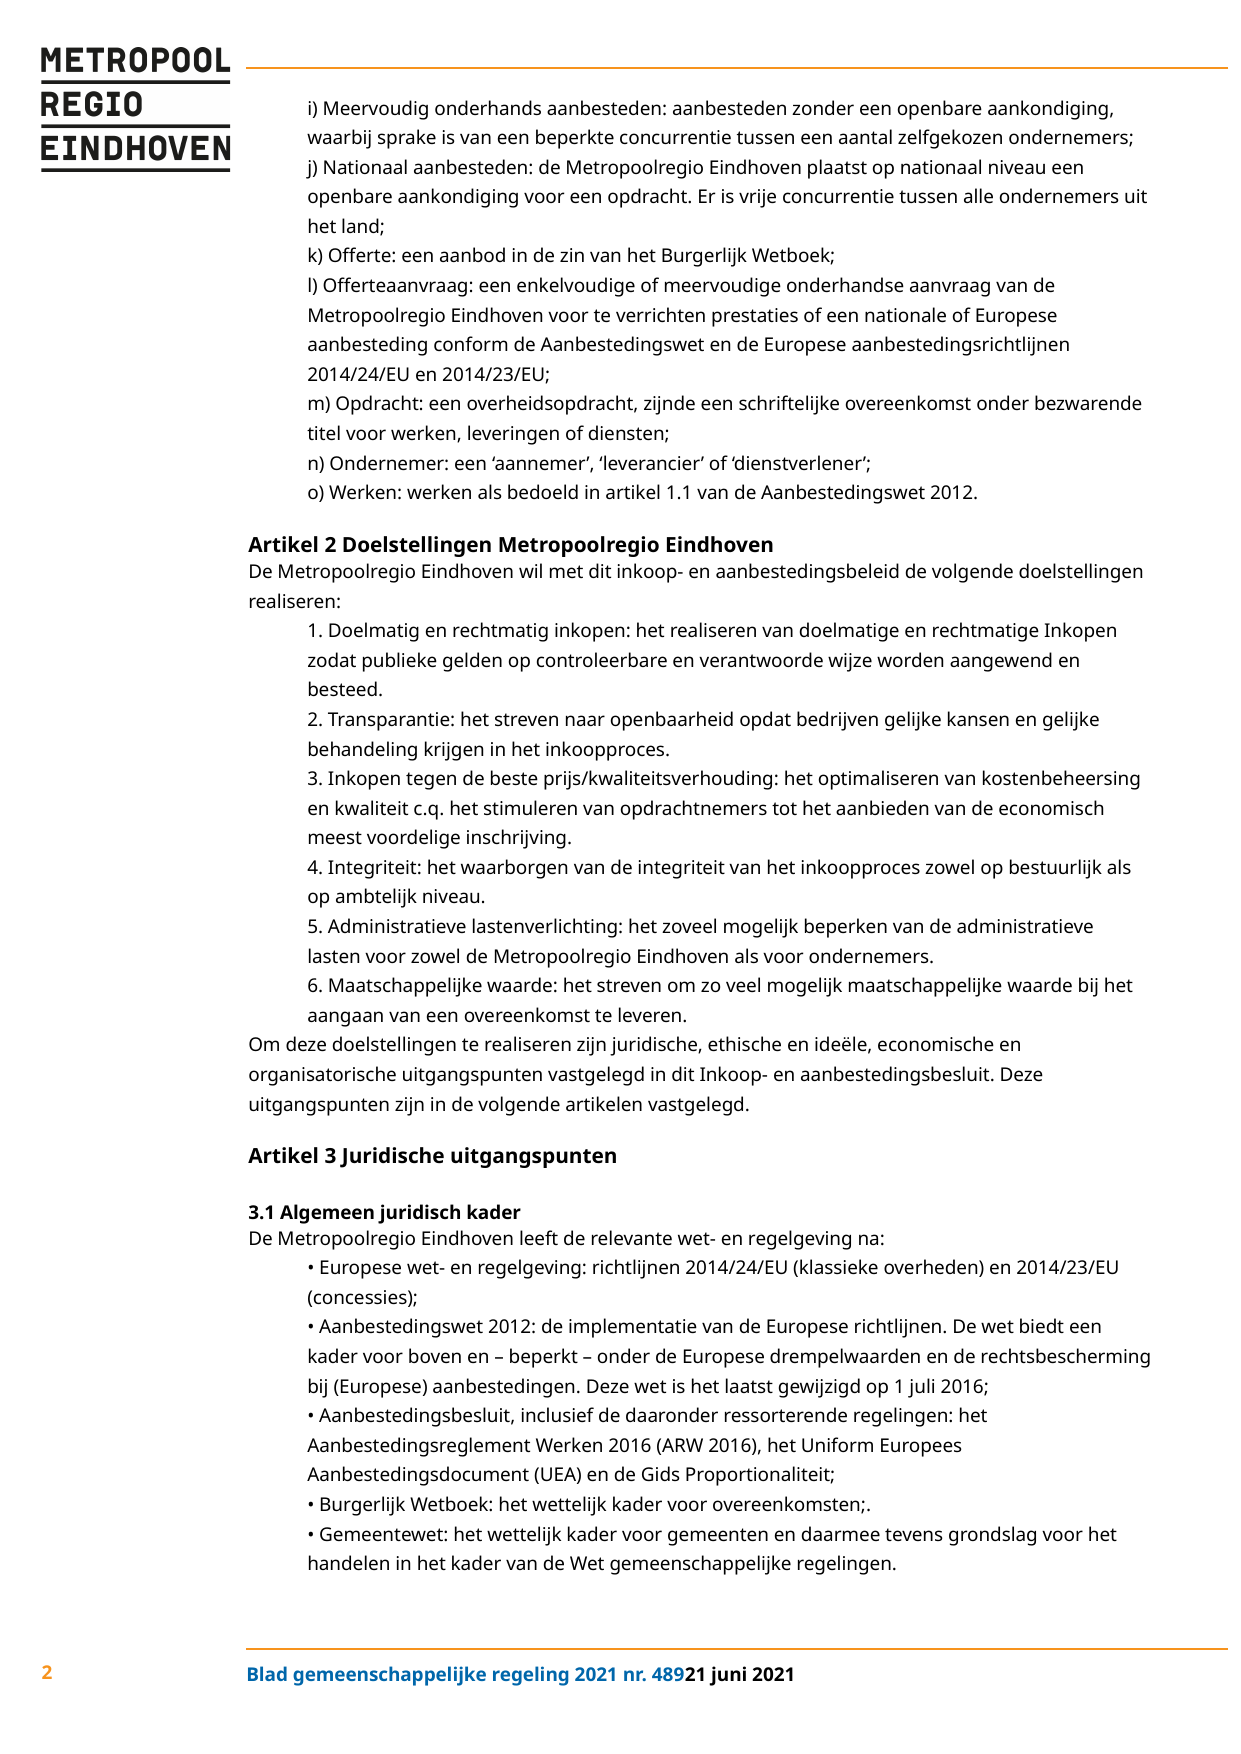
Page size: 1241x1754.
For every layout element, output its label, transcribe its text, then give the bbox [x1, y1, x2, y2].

list • Gemeentewet: het wettelijk kader voor gemeenten en daarmee tevens grondslag voor het handelen in het kader van de Wet gemeenschappelijke regelingen. [248, 1521, 1152, 1576]
list o) Werken: werken als bedoeld in artikel 1.1 van de Aanbestedingswet 2012. [248, 479, 1152, 505]
text Artikel 2 Doelstellingen Metropoolregio Eindhoven [248, 530, 1152, 558]
text Om deze doelstellingen te realiseren zijn juridische, ethische en ideële, economische en organisatorische uitgangspunten vastgelegd in dit Inkoop- en aanbestedingsbesluit. Deze uitgangspunten zijn in de volgende artikelen vastgelegd. [248, 1032, 1152, 1116]
list 4. Integriteit: het waarborgen van de integriteit van het inkoopproces zowel op bestuurlijk als op ambtelijk niveau. [248, 854, 1152, 909]
list 2. Transparantie: het streven naar openbaarheid opdat bedrijven gelijke kansen en gelijke behandeling krijgen in het inkoopproces. [248, 706, 1152, 761]
list j) Nationaal aanbesteden: de Metropoolregio Eindhoven plaatst op nationaal niveau een openbare aankondiging voor een opdracht. Er is vrije concurrentie tussen alle ondernemers uit het land; [248, 154, 1152, 239]
list 5. Administratieve lastenverlichting: het zoveel mogelijk beperken van de administratieve lasten voor zowel de Metropoolregio Eindhoven als voor ondernemers. [248, 913, 1152, 968]
list • Burgerlijk Wetboek: het wettelijk kader voor overeenkomsten;. [248, 1491, 1152, 1517]
list l) Offerteaanvraag: een enkelvoudige of meervoudige onderhandse aanvraag van de Metropoolregio Eindhoven voor te verrichten prestaties of een nationale of Europese aanbesteding conform de Aanbestedingswet en de Europese aanbestedingsrichtlijnen 2014/24/EU en 2014/23/EU; [248, 272, 1152, 387]
text De Metropoolregio Eindhoven wil met dit inkoop- en aanbestedingsbeleid de volgende doelstellingen realiseren: [248, 558, 1152, 613]
list • Aanbestedingsbesluit, inclusief de daaronder ressorterende regelingen: het Aanbestedingsreglement Werken 2016 (ARW 2016), het Uniform Europees Aanbestedingsdocument (UEA) en de Gids Proportionaliteit; [248, 1402, 1152, 1487]
list k) Offerte: een aanbod in de zin van het Burgerlijk Wetboek; [248, 243, 1152, 268]
text Artikel 3 Juridische uitgangspunten [248, 1141, 1152, 1169]
picture [41, 47, 231, 172]
text De Metropoolregio Eindhoven leeft de relevante wet- en regelgeving na: [248, 1225, 1152, 1251]
list i) Meervoudig onderhands aanbesteden: aanbesteden zonder een openbare aankondiging, waarbij sprake is van een beperkte concurrentie tussen een aantal zelfgekozen ondernemers; [248, 95, 1152, 150]
list • Europese wet- en regelgeving: richtlijnen 2014/24/EU (klassieke overheden) en 2014/23/EU (concessies); [248, 1254, 1152, 1310]
list n) Ondernemer: een ‘aannemer’, ‘leverancier’ of ‘dienstverlener’; [248, 450, 1152, 476]
list 1. Doelmatig en rechtmatig inkopen: het realiseren van doelmatige en rechtmatige Inkopen zodat publieke gelden op controleerbare en verantwoorde wijze worden aangewend en besteed. [248, 617, 1152, 702]
list m) Opdracht: een overheidsopdracht, zijnde een schriftelijke overeenkomst onder bezwarende titel voor werken, leveringen of diensten; [248, 391, 1152, 446]
list 6. Maatschappelijke waarde: het streven om zo veel mogelijk maatschappelijke waarde bij het aangaan van een overeenkomst te leveren. [248, 972, 1152, 1028]
list 3. Inkopen tegen de beste prijs/kwaliteitsverhouding: het optimaliseren van kostenbeheersing en kwaliteit c.q. het stimuleren van opdrachtnemers tot het aanbieden van de economisch meest voordelige inschrijving. [248, 765, 1152, 850]
list • Aanbestedingswet 2012: de implementatie van de Europese richtlijnen. De wet biedt een kader voor boven en – beperkt – onder de Europese drempelwaarden en de rechtsbescherming bij (Europese) aanbestedingen. Deze wet is het laatst gewijzigd op 1 juli 2016; [248, 1314, 1152, 1398]
text 3.1 Algemeen juridisch kader [248, 1199, 1152, 1225]
